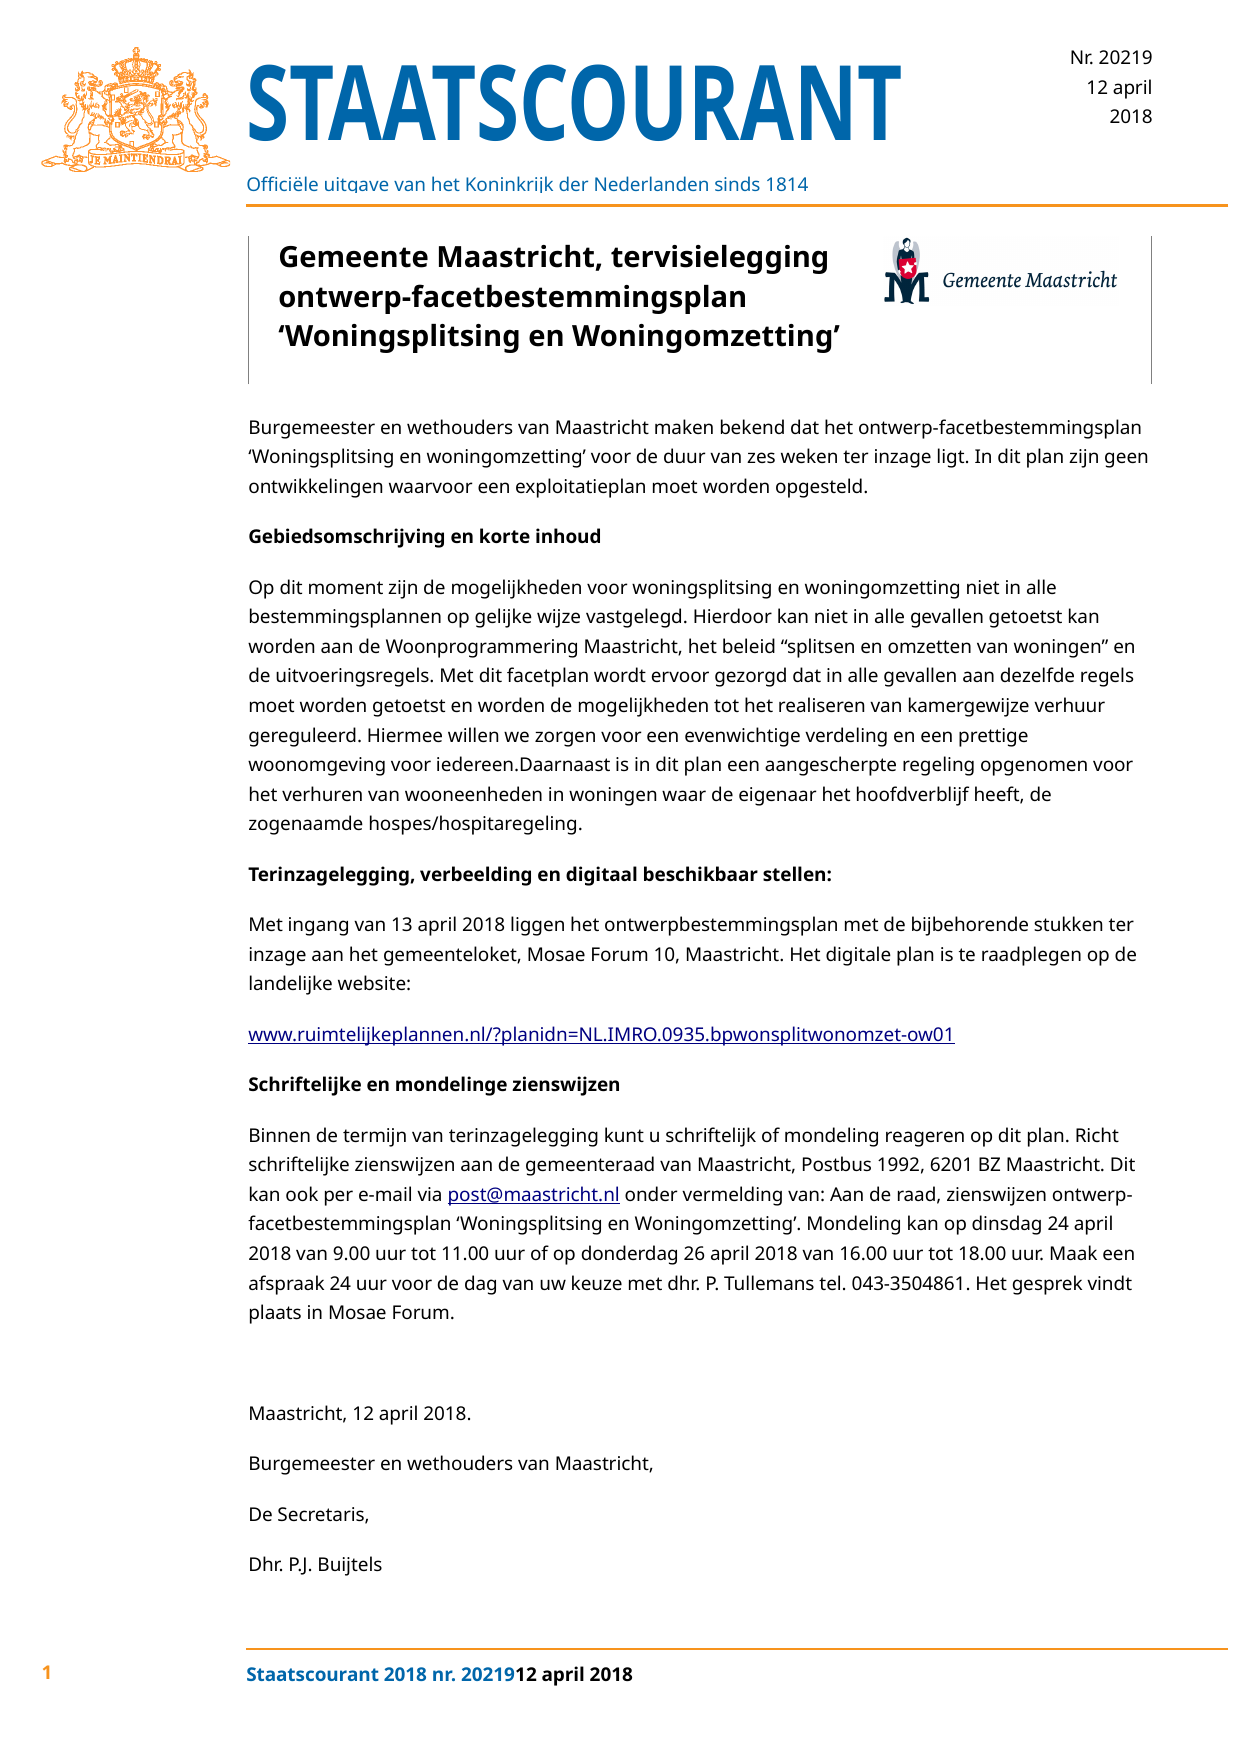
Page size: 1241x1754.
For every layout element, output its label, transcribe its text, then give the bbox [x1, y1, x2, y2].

text Burgemeester en wethouders van Maastricht, [248, 1451, 1152, 1476]
text Burgemeester en wethouders van Maastricht maken bekend dat het ontwerp-facetbestemmingsplan ‘Woningsplitsing en woningomzetting’ voor de duur van zes weken ter inzage ligt. In dit plan zijn geen ontwikkelingen waarvoor een exploitatieplan moet worden opgesteld. [248, 414, 1152, 499]
table_header [850, 236, 1151, 384]
text De Secretaris, [248, 1501, 1152, 1527]
text Met ingang van 13 april 2018 liggen het ontwerpbestemmingsplan met de bijbehorende stukken ter inzage aan het gemeenteloket, Mosae Forum 10, Maastricht. Het digitale plan is te raadplegen op de landelijke website: [248, 911, 1152, 996]
text www.ruimtelijkeplannen.nl/?planidn=NL.IMRO.0935.bpwonsplitwonomzet-ow01 [248, 1021, 1152, 1047]
text Op dit moment zijn de mogelijkheden voor woningsplitsing en woningomzetting niet in alle bestemmingsplannen op gelijke wijze vastgelegd. Hierdoor kan niet in alle gevallen getoetst kan worden aan de Woonprogrammering Maastricht, het beleid “splitsen en omzetten van woningen” en de uitvoeringsregels. Met dit facetplan wordt ervoor gezorgd dat in alle gevallen aan dezelfde regels moet worden getoetst en worden de mogelijkheden tot het realiseren van kamergewijze verhuur gereguleerd. Hiermee willen we zorgen voor een evenwichtige verdeling en een prettige woonomgeving voor iedereen.Daarnaast is in dit plan een aangescherpte regeling opgenomen voor het verhuren van wooneenheden in woningen waar de eigenaar het hoofdverblijf heeft, de zogenaamde hospes/hospitaregeling. [248, 574, 1152, 836]
text Gebiedsomschrijving en korte inhoud [248, 523, 1152, 549]
text Terinzagelegging, verbeelding en digitaal beschikbaar stellen: [248, 861, 1152, 887]
text Maastricht, 12 april 2018. [248, 1400, 1152, 1426]
picture [41, 47, 231, 172]
table_header Gemeente Maastricht, tervisielegging ontwerp-facetbestemmingsplan ‘Woningsplitsing en Woningomzetting’ [249, 236, 850, 384]
picture [882, 236, 1119, 306]
text Dhr. P.J. Buijtels [248, 1551, 1152, 1577]
text Schriftelijke en mondelinge zienswijzen [248, 1071, 1152, 1097]
text Binnen de termijn van terinzagelegging kunt u schriftelijk of mondeling reageren op dit plan. Richt schriftelijke zienswijzen aan de gemeenteraad van Maastricht, Postbus 1992, 6201 BZ Maastricht. Dit kan ook per e-mail via post@maastricht.nl onder vermelding van: Aan de raad, zienswijzen ontwerp-facetbestemmingsplan ‘Woningsplitsing en Woningomzetting’. Mondeling kan op dinsdag 24 april 2018 van 9.00 uur tot 11.00 uur of op donderdag 26 april 2018 van 16.00 uur tot 18.00 uur. Maak een afspraak 24 uur voor de dag van uw keuze met dhr. P. Tullemans tel. 043-3504861. Het gesprek vindt plaats in Mosae Forum. [248, 1122, 1152, 1325]
